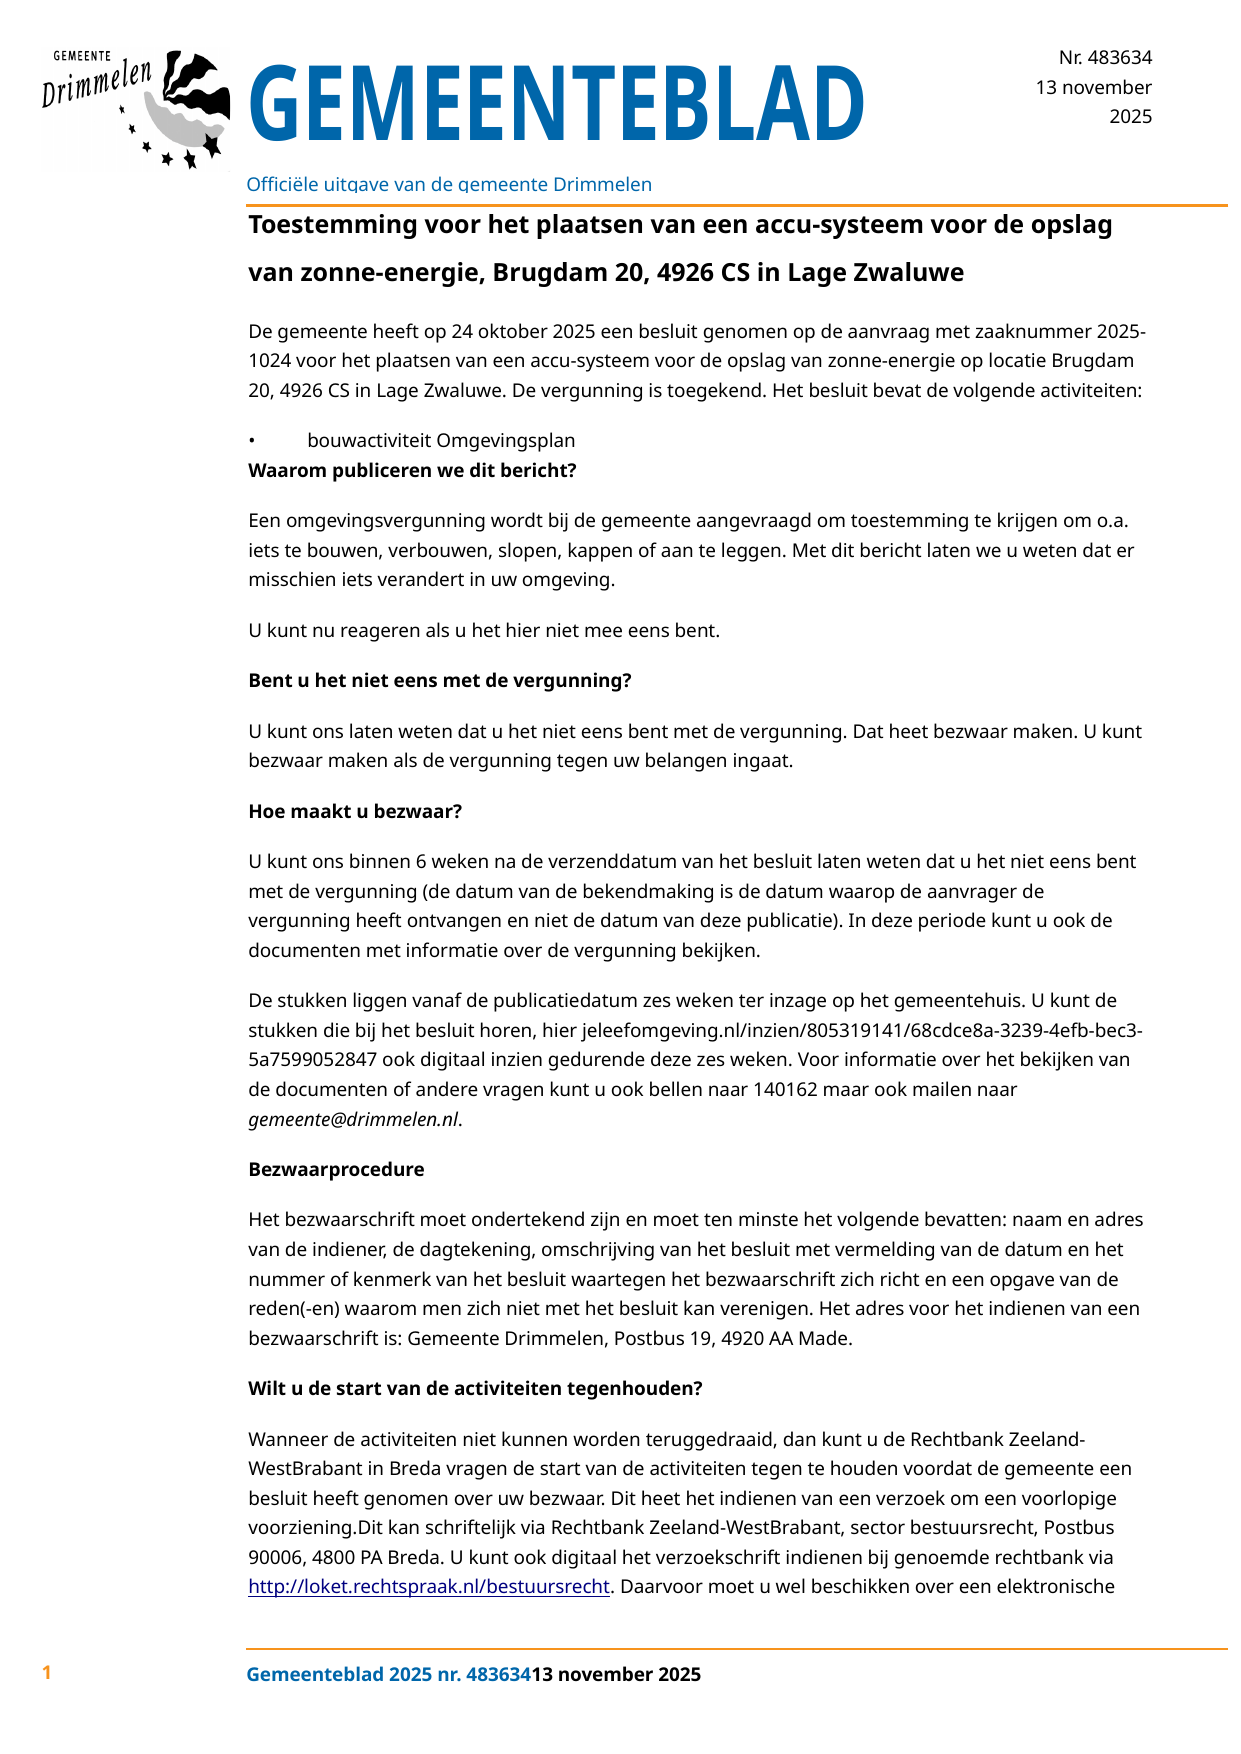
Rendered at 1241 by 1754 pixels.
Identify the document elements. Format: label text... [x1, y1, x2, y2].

text Het bezwaarschrift moet ondertekend zijn en moet ten minste het volgende bevatten: naam en adres van de indiener, de dagtekening, omschrijving van het besluit met vermelding van de datum en het nummer of kenmerk van het besluit waartegen het bezwaarschrift zich richt en een opgave van de reden(-en) waarom men zich niet met het besluit kan verenigen. Het adres voor het indienen van een bezwaarschrift is: Gemeente Drimmelen, Postbus 19, 4920 AA Made. [248, 1207, 1152, 1351]
text Waarom publiceren we dit bericht? [248, 457, 1152, 483]
text De gemeente heeft op 24 oktober 2025 een besluit genomen op de aanvraag met zaaknummer 2025-1024 voor het plaatsen van een accu-systeem voor de opslag van zonne-energie op locatie Brugdam 20, 4926 CS in Lage Zwaluwe. De vergunning is toegekend. Het besluit bevat de volgende activiteiten: [248, 318, 1152, 403]
text Hoe maakt u bezwaar? [248, 798, 1152, 824]
picture [41, 47, 231, 172]
text Een omgevingsvergunning wordt bij de gemeente aangevraagd om toestemming te krijgen om o.a. iets te bouwen, verbouwen, slopen, kappen of aan te leggen. Met dit bericht laten we u weten dat er misschien iets verandert in uw omgeving. [248, 507, 1152, 592]
text U kunt nu reageren als u het hier niet mee eens bent. [248, 617, 1152, 643]
text U kunt ons laten weten dat u het niet eens bent met de vergunning. Dat heet bezwaar maken. U kunt bezwaar maken als de vergunning tegen uw belangen ingaat. [248, 718, 1152, 773]
text De stukken liggen vanaf de publicatiedatum zes weken ter inzage op het gemeentehuis. U kunt de stukken die bij het besluit horen, hier jeleefomgeving.nl/inzien/805319141/68cdce8a-3239-4efb-bec3-5a7599052847 ook digitaal inzien gedurende deze zes weken. Voor informatie over het bekijken van de documenten of andere vragen kunt u ook bellen naar 140162 maar ook mailen naar gemeente@drimmelen.nl. [248, 987, 1152, 1132]
text Toestemming voor het plaatsen van een accu-systeem voor de opslag van zonne-energie, Brugdam 20, 4926 CS in Lage Zwaluwe [248, 207, 1152, 288]
text Wilt u de start van de activiteiten tegenhouden? [248, 1375, 1152, 1401]
text Bent u het niet eens met de vergunning? [248, 667, 1152, 693]
text Wanneer de activiteiten niet kunnen worden teruggedraaid, dan kunt u de Rechtbank Zeeland-WestBrabant in Breda vragen de start van de activiteiten tegen te houden voordat de gemeente een besluit heeft genomen over uw bezwaar. Dit heet het indienen van een verzoek om een voorlopige voorziening.Dit kan schriftelijk via Rechtbank Zeeland-WestBrabant, sector bestuursrecht, Postbus 90006, 4800 PA Breda. U kunt ook digitaal het verzoekschrift indienen bij genoemde rechtbank via http://loket.rechtspraak.nl/bestuursrecht. Daarvoor moet u wel beschikken over een elektronische [248, 1426, 1152, 1599]
text Bezwaarprocedure [248, 1156, 1152, 1182]
list bouwactiviteit Omgevingsplan [248, 427, 1152, 453]
text U kunt ons binnen 6 weken na de verzenddatum van het besluit laten weten dat u het niet eens bent met de vergunning (de datum van de bekendmaking is de datum waarop de aanvrager de vergunning heeft ontvangen en niet de datum van deze publicatie). In deze periode kunt u ook de documenten met informatie over de vergunning bekijken. [248, 848, 1152, 963]
